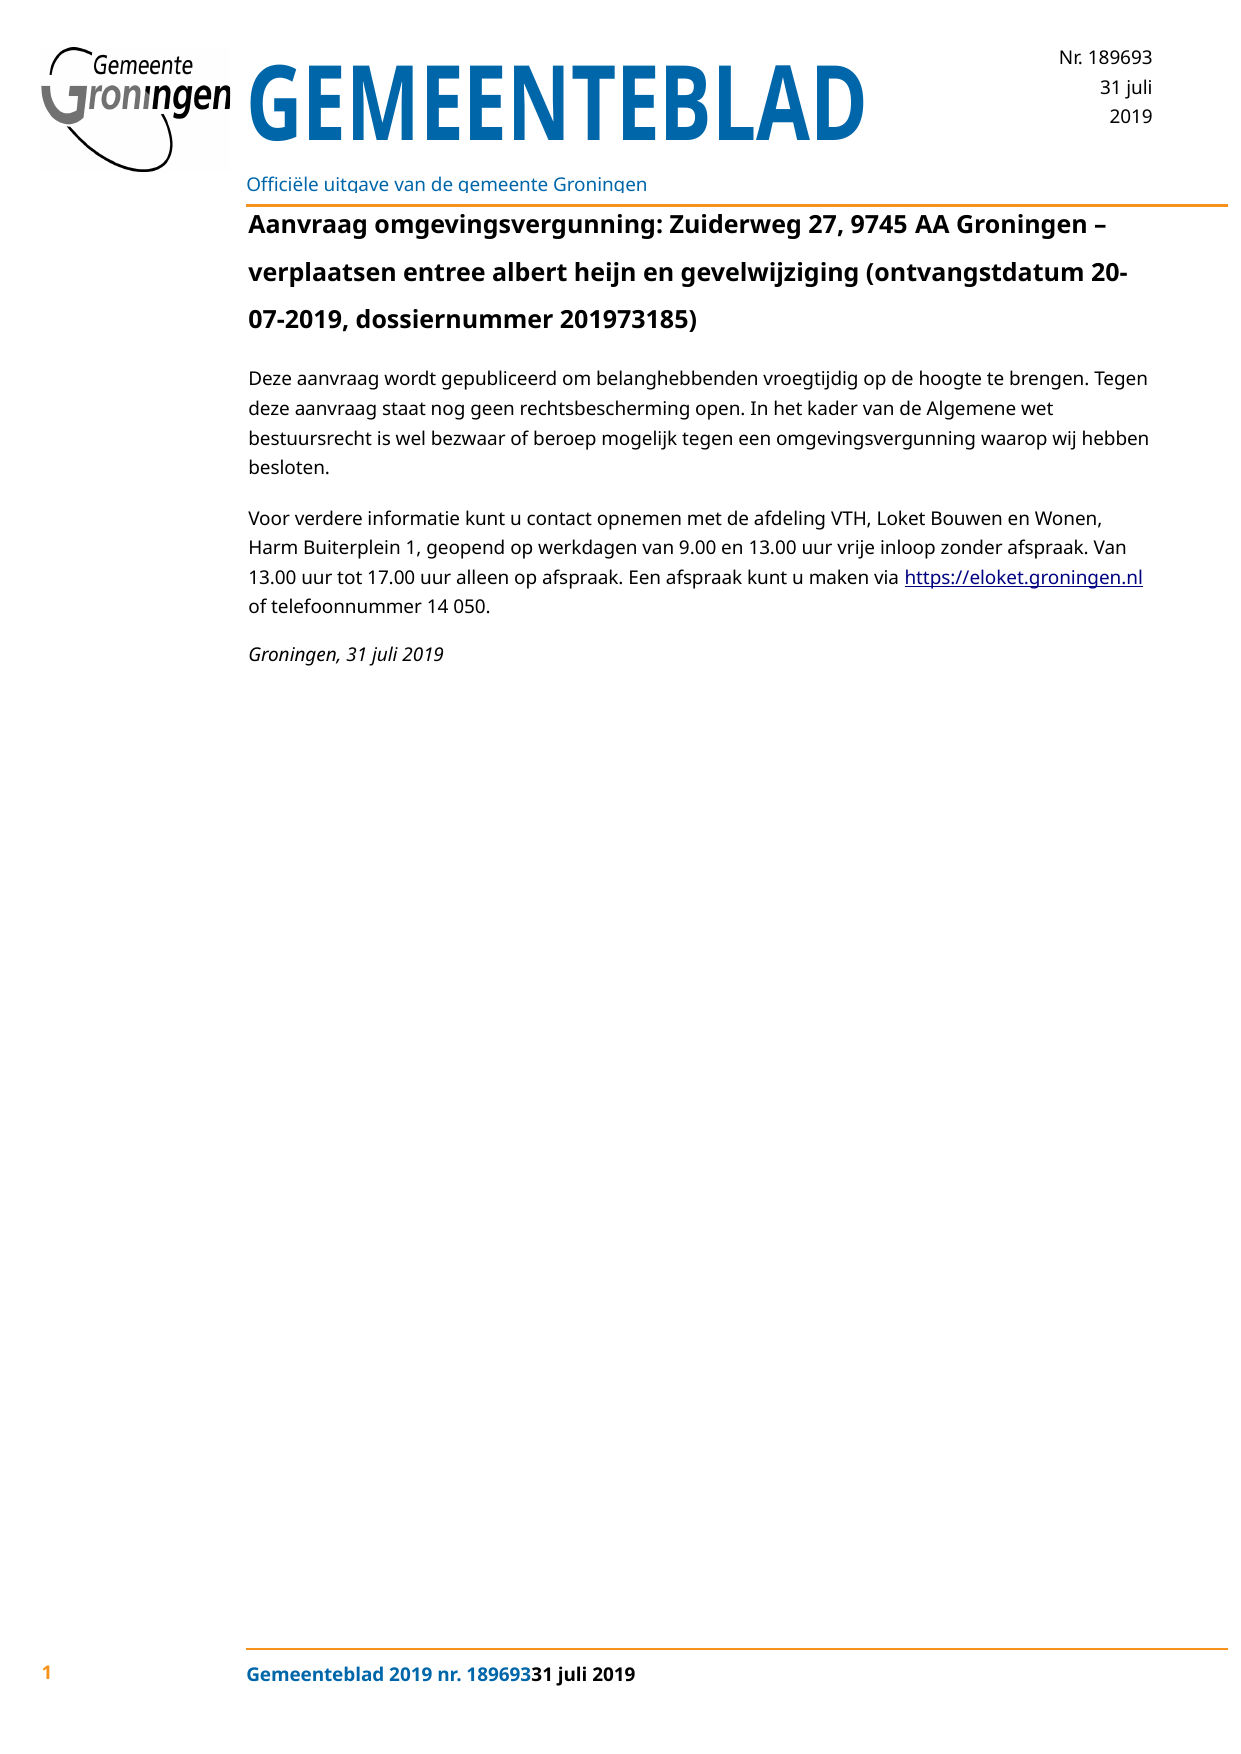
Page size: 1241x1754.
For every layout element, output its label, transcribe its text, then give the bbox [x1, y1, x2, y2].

picture [41, 47, 231, 172]
text Groningen, 31 juli 2019 [248, 641, 1152, 667]
text Aanvraag omgevingsvergunning: Zuiderweg 27, 9745 AA Groningen – verplaatsen entree albert heijn en gevelwijziging (ontvangstdatum 20-07-2019, dossiernummer 201973185) [248, 207, 1152, 336]
text Voor verdere informatie kunt u contact opnemen met de afdeling VTH, Loket Bouwen en Wonen, Harm Buiterplein 1, geopend op werkdagen van 9.00 en 13.00 uur vrije inloop zonder afspraak. Van 13.00 uur tot 17.00 uur alleen op afspraak. Een afspraak kunt u maken via https://eloket.groningen.nl of telefoonnummer 14 050. [248, 505, 1152, 619]
text Deze aanvraag wordt gepubliceerd om belanghebbenden vroegtijdig op de hoogte te brengen. Tegen deze aanvraag staat nog geen rechtsbescherming open. In het kader van de Algemene wet bestuursrecht is wel bezwaar of beroep mogelijk tegen een omgevingsvergunning waarop wij hebben besloten. [248, 366, 1152, 480]
